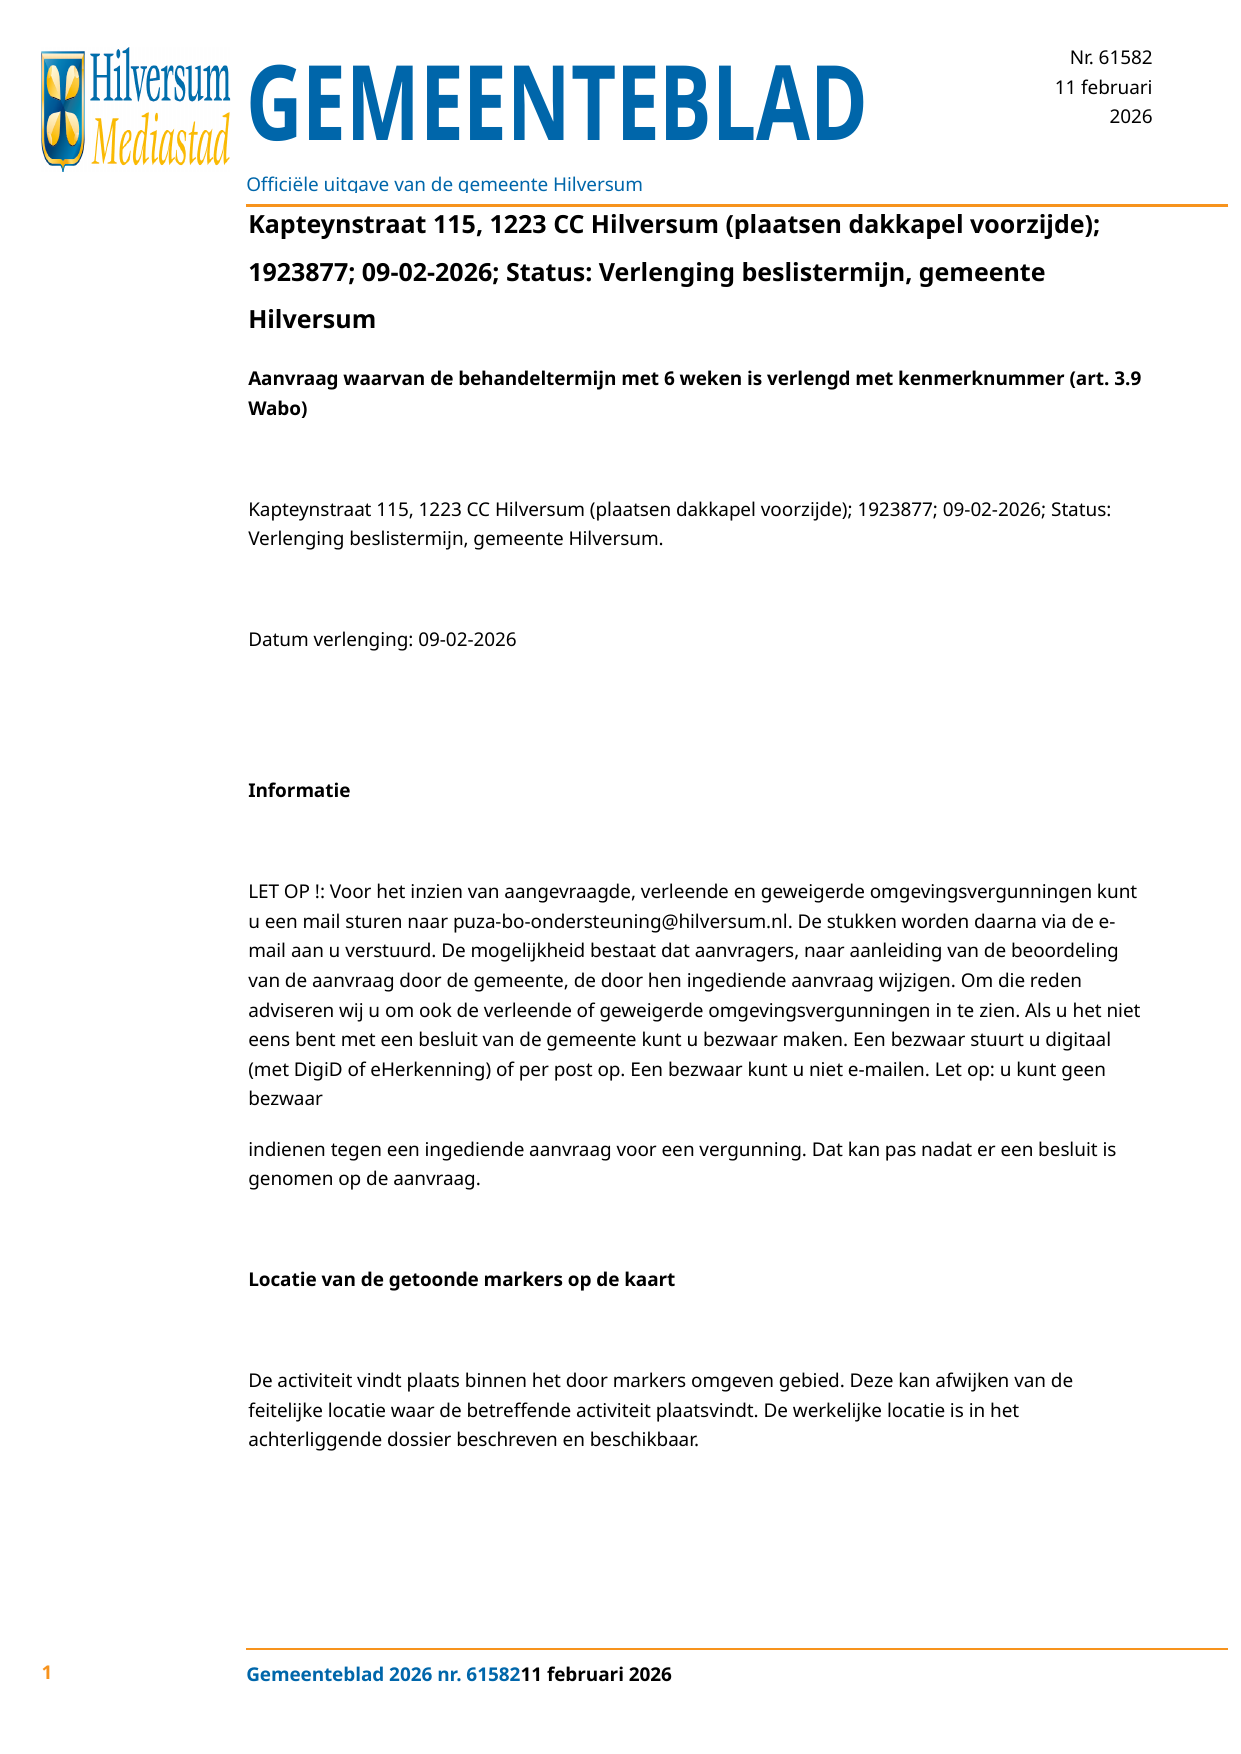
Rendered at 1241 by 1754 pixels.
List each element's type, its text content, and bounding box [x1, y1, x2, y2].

text Kapteynstraat 115, 1223 CC Hilversum (plaatsen dakkapel voorzijde); 1923877; 09-02-2026; Status: Verlenging beslistermijn, gemeente Hilversum. [248, 496, 1152, 551]
text Locatie van de getoonde markers op de kaart [248, 1266, 1152, 1292]
text De activiteit vindt plaats binnen het door markers omgeven gebied. Deze kan afwijken van de feitelijke locatie waar de betreffende activiteit plaatsvindt. De werkelijke locatie is in het achterliggende dossier beschreven en beschikbaar. [248, 1367, 1152, 1452]
text Kapteynstraat 115, 1223 CC Hilversum (plaatsen dakkapel voorzijde); 1923877; 09-02-2026; Status: Verlenging beslistermijn, gemeente Hilversum [248, 207, 1152, 336]
text Informatie [248, 778, 1152, 803]
text Aanvraag waarvan de behandeltermijn met 6 weken is verlengd met kenmerknummer (art. 3.9 Wabo) [248, 366, 1152, 421]
text Datum verlenging: 09-02-2026 [248, 626, 1152, 652]
picture [41, 47, 231, 172]
text indienen tegen een ingediende aanvraag voor een vergunning. Dat kan pas nadat er een besluit is genomen op de aanvraag. [248, 1136, 1152, 1191]
text LET OP !: Voor het inzien van aangevraagde, verleende en geweigerde omgevingsvergunningen kunt u een mail sturen naar puza-bo-ondersteuning@hilversum.nl. De stukken worden daarna via de e-mail aan u verstuurd. De mogelijkheid bestaat dat aanvragers, naar aanleiding van de beoordeling van de aanvraag door de gemeente, de door hen ingediende aanvraag wijzigen. Om die reden adviseren wij u om ook de verleende of geweigerde omgevingsvergunningen in te zien. Als u het niet eens bent met een besluit van de gemeente kunt u bezwaar maken. Een bezwaar stuurt u digitaal (met DigiD of eHerkenning) of per post op. Een bezwaar kunt u niet e-mailen. Let op: u kunt geen bezwaar [248, 878, 1152, 1111]
